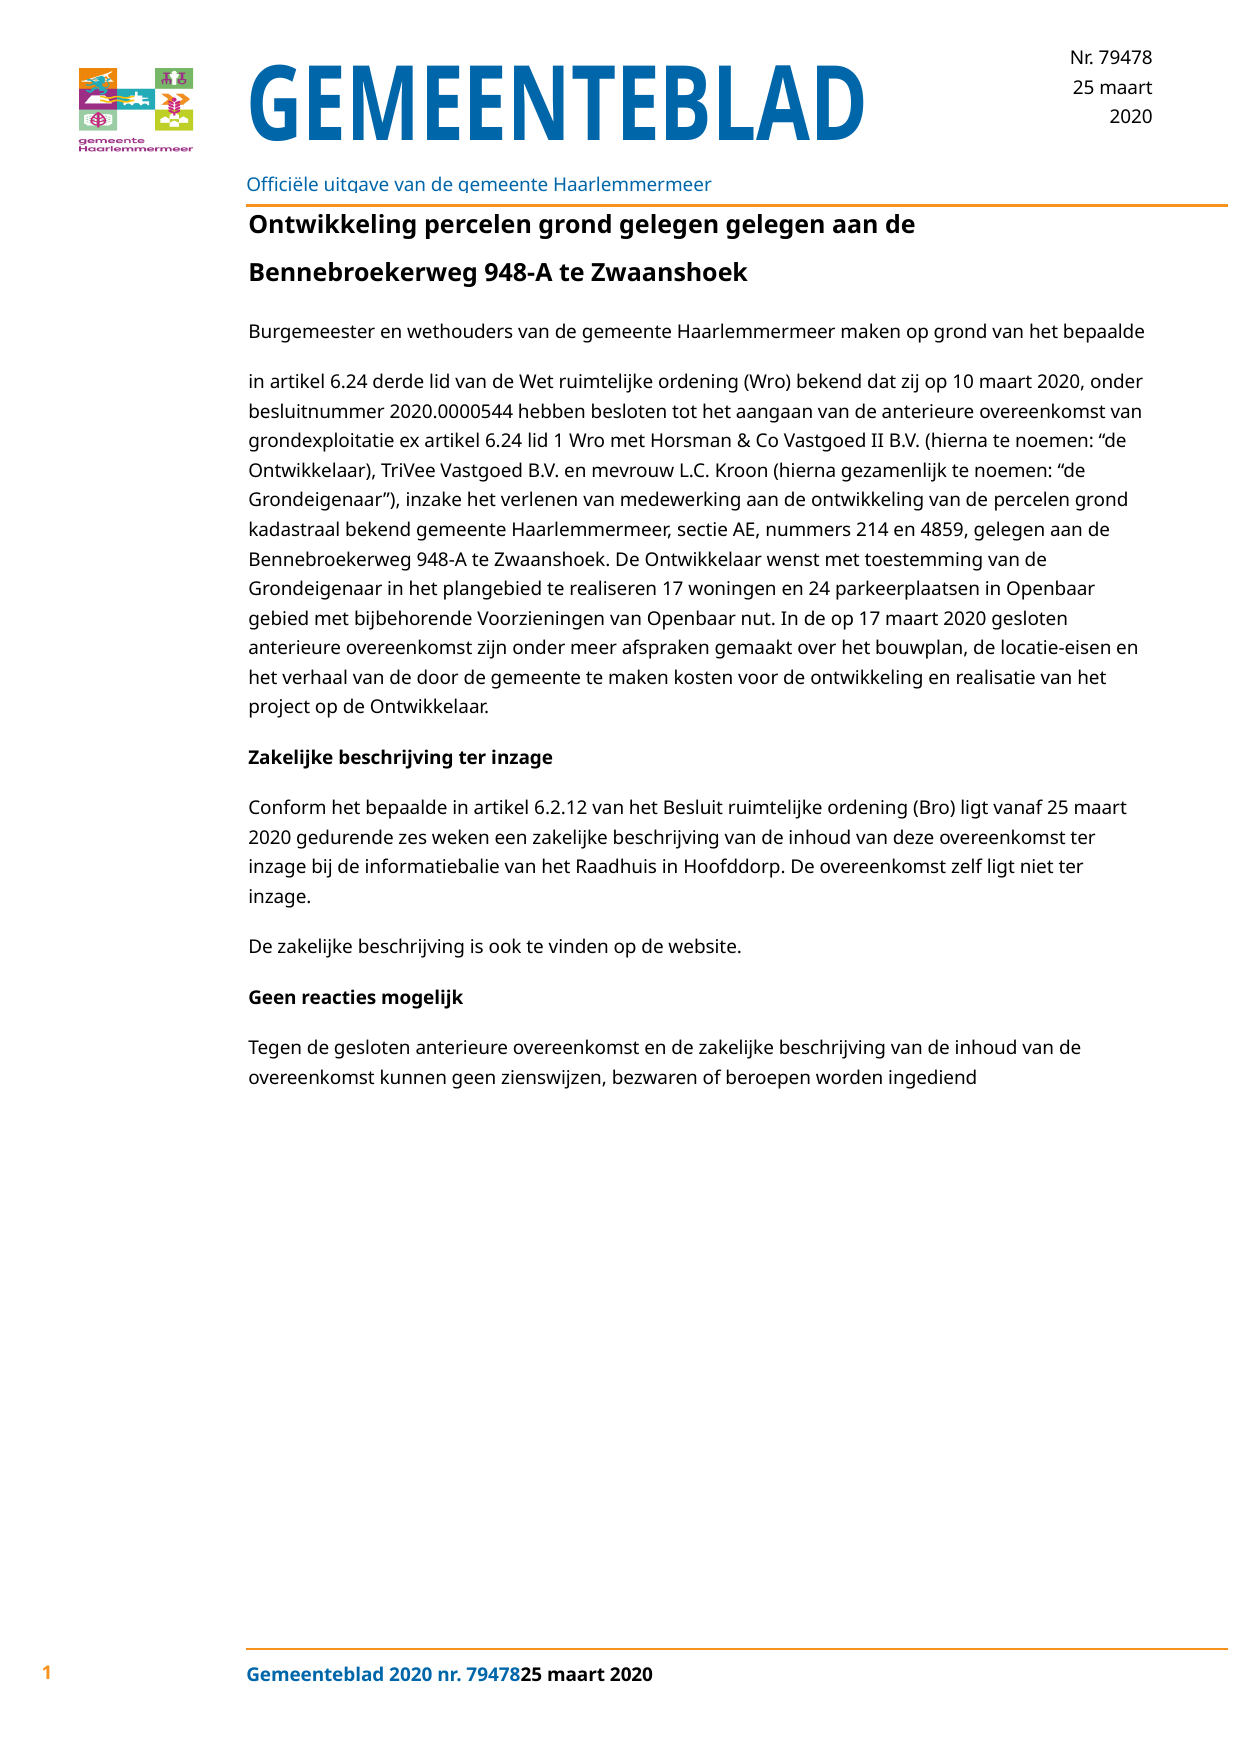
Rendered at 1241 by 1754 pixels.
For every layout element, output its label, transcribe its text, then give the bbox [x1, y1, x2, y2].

text Zakelijke beschrijving ter inzage [248, 744, 1152, 770]
text De zakelijke beschrijving is ook te vinden op de website. [248, 934, 1152, 959]
text Ontwikkeling percelen grond gelegen gelegen aan de Bennebroekerweg 948-A te Zwaanshoek [248, 207, 1152, 288]
picture [41, 47, 231, 172]
text Burgemeester en wethouders van de gemeente Haarlemmermeer maken op grond van het bepaalde [248, 318, 1152, 344]
text Geen reacties mogelijk [248, 984, 1152, 1010]
text Tegen de gesloten anterieure overeenkomst en de zakelijke beschrijving van de inhoud van de overeenkomst kunnen geen zienswijzen, bezwaren of beroepen worden ingediend [248, 1034, 1152, 1090]
text in artikel 6.24 derde lid van de Wet ruimtelijke ordening (Wro) bekend dat zij op 10 maart 2020, onder besluitnummer 2020.0000544 hebben besloten tot het aangaan van de anterieure overeenkomst van grondexploitatie ex artikel 6.24 lid 1 Wro met Horsman & Co Vastgoed II B.V. (hierna te noemen: “de Ontwikkelaar), TriVee Vastgoed B.V. en mevrouw L.C. Kroon (hierna gezamenlijk te noemen: “de Grondeigenaar”), inzake het verlenen van medewerking aan de ontwikkeling van de percelen grond kadastraal bekend gemeente Haarlemmermeer, sectie AE, nummers 214 en 4859, gelegen aan de Bennebroekerweg 948-A te Zwaanshoek. De Ontwikkelaar wenst met toestemming van de Grondeigenaar in het plangebied te realiseren 17 woningen en 24 parkeerplaatsen in Openbaar gebied met bijbehorende Voorzieningen van Openbaar nut. In de op 17 maart 2020 gesloten anterieure overeenkomst zijn onder meer afspraken gemaakt over het bouwplan, de locatie-eisen en het verhaal van de door de gemeente te maken kosten voor de ontwikkeling en realisatie van het project op de Ontwikkelaar. [248, 368, 1152, 719]
text Conform het bepaalde in artikel 6.2.12 van het Besluit ruimtelijke ordening (Bro) ligt vanaf 25 maart 2020 gedurende zes weken een zakelijke beschrijving van de inhoud van deze overeenkomst ter inzage bij de informatiebalie van het Raadhuis in Hoofddorp. De overeenkomst zelf ligt niet ter inzage. [248, 794, 1152, 909]
